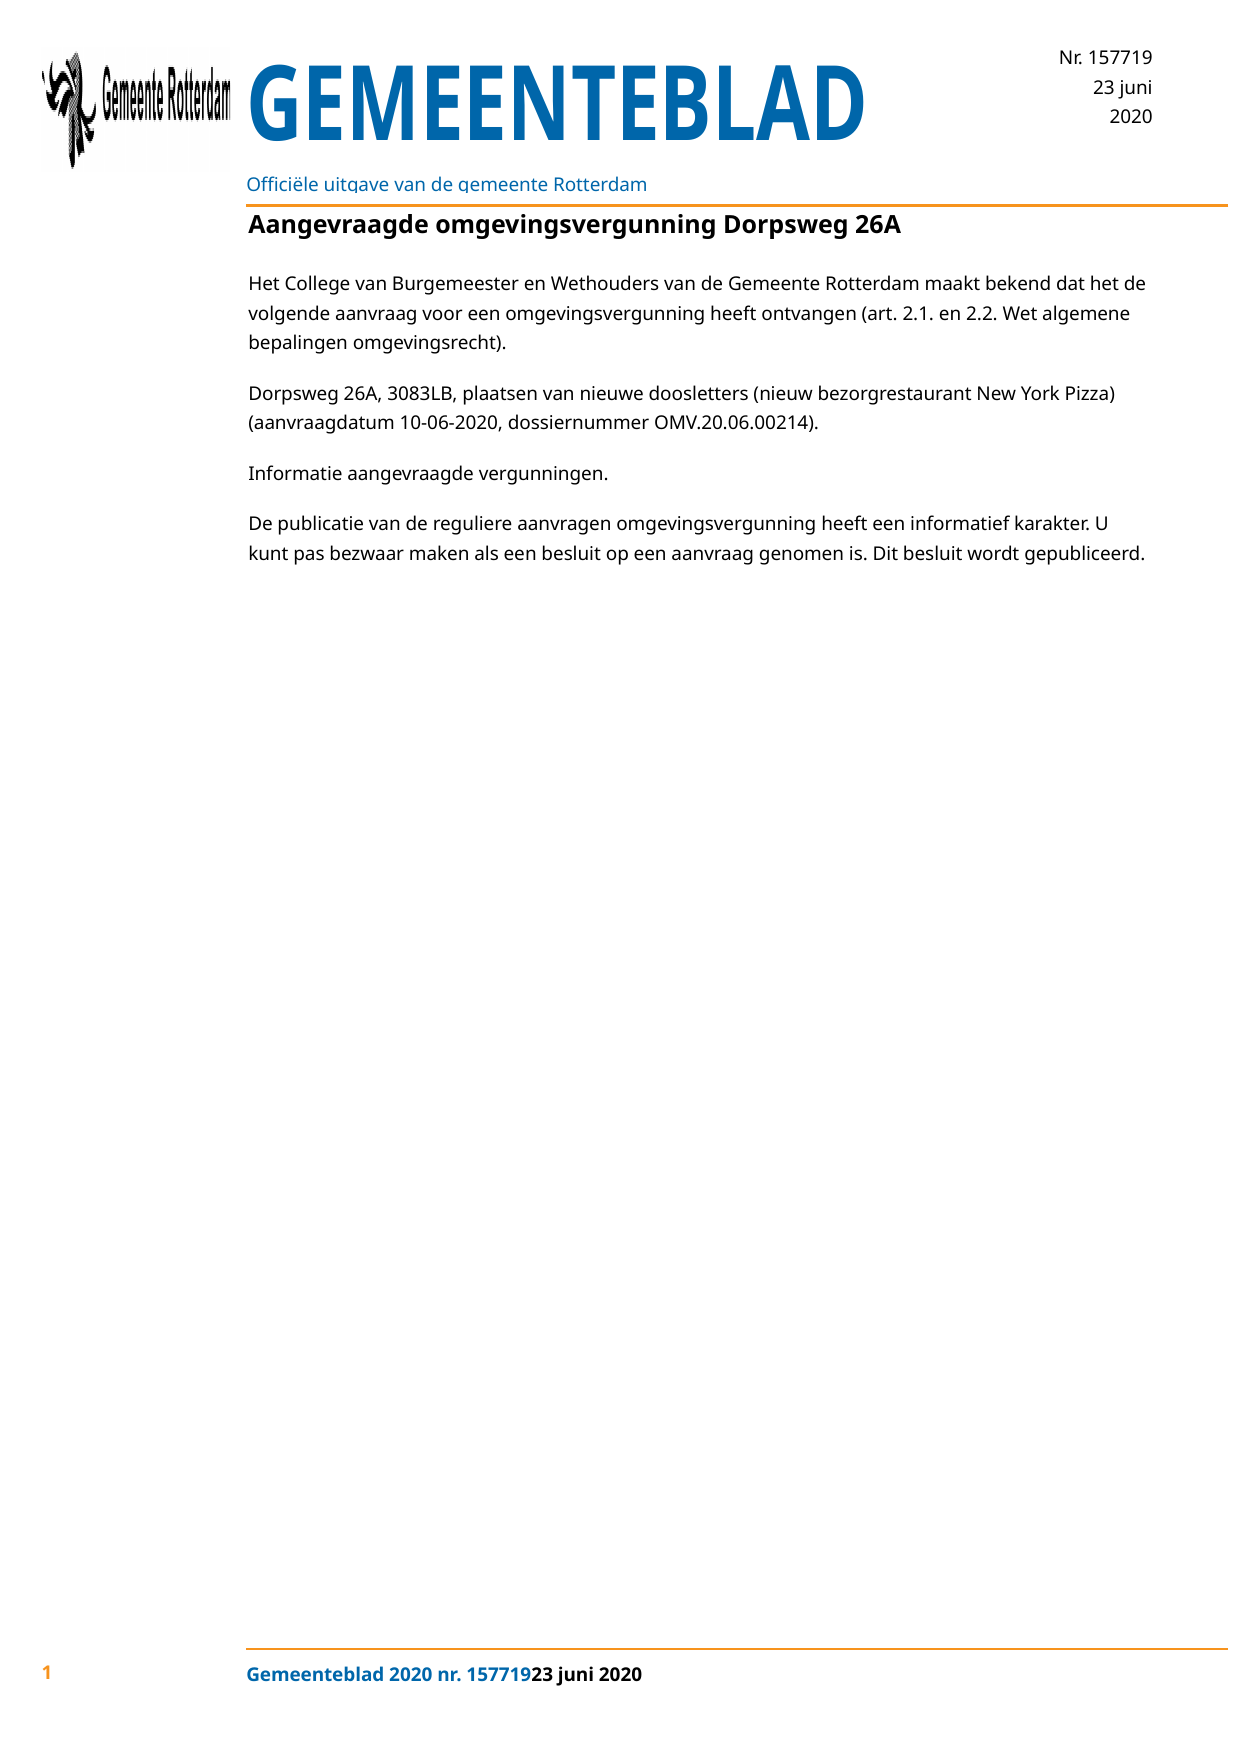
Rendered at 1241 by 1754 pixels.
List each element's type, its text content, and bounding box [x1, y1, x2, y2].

text Aangevraagde omgevingsvergunning Dorpsweg 26A [248, 207, 1152, 241]
text Informatie aangevraagde vergunningen. [248, 460, 1152, 486]
text Het College van Burgemeester en Wethouders van de Gemeente Rotterdam maakt bekend dat het de volgende aanvraag voor een omgevingsvergunning heeft ontvangen (art. 2.1. en 2.2. Wet algemene bepalingen omgevingsrecht). [248, 270, 1152, 355]
text De publicatie van de reguliere aanvragen omgevingsvergunning heeft een informatief karakter. U kunt pas bezwaar maken als een besluit op een aanvraag genomen is. Dit besluit wordt gepubliceerd. [248, 510, 1152, 566]
picture [41, 47, 231, 172]
text Dorpsweg 26A, 3083LB, plaatsen van nieuwe doosletters (nieuw bezorgrestaurant New York Pizza) (aanvraagdatum 10-06-2020, dossiernummer OMV.20.06.00214). [248, 380, 1152, 435]
